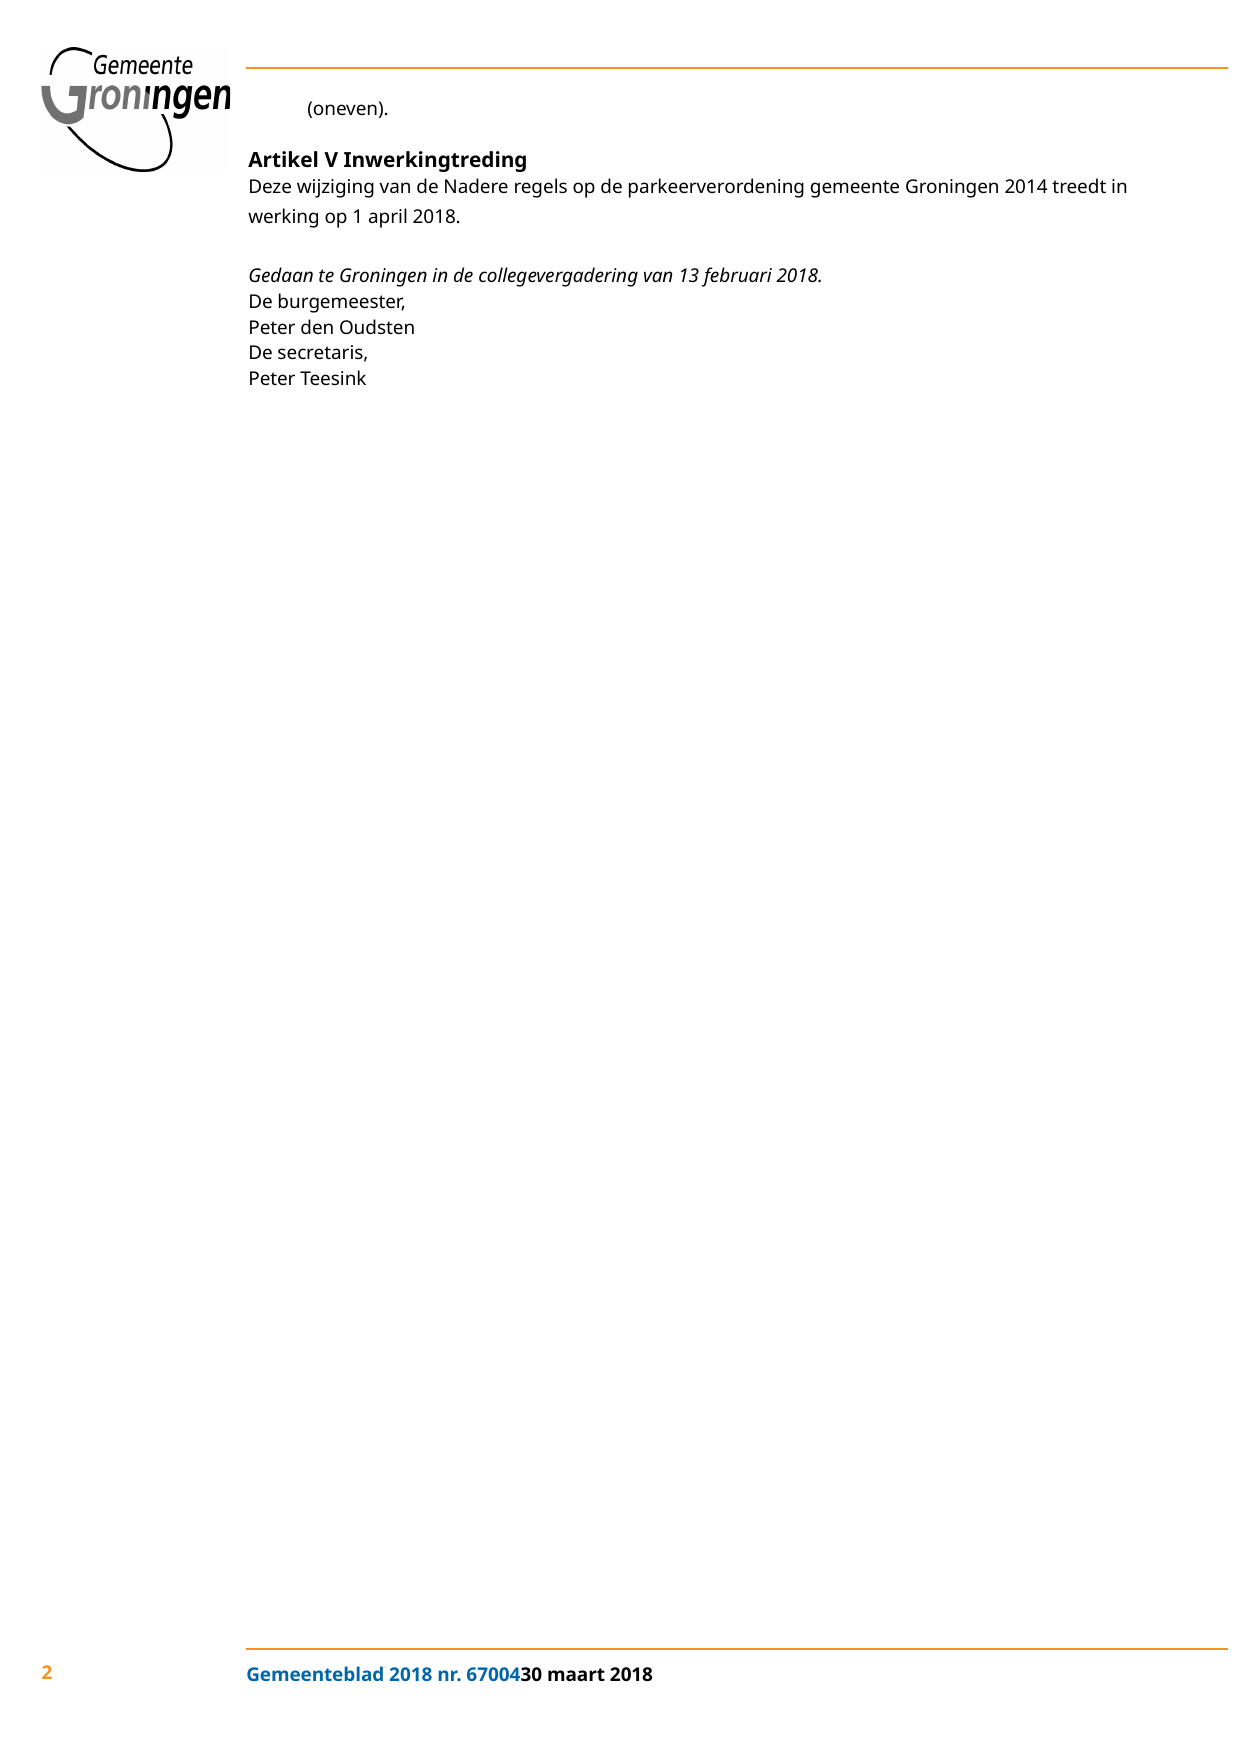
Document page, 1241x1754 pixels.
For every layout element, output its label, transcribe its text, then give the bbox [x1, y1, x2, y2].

text Peter den Oudsten [248, 314, 1152, 339]
picture [41, 47, 231, 172]
text Deze wijziging van de Nadere regels op de parkeerverordening gemeente Groningen 2014 treedt in werking op 1 april 2018. [248, 174, 1152, 229]
text De secretaris, [248, 339, 1152, 365]
text Artikel V Inwerkingtreding [248, 145, 1152, 174]
list (oneven). [248, 95, 1152, 121]
text Gedaan te Groningen in de collegevergadering van 13 februari 2018. [248, 262, 1152, 288]
text Peter Teesink [248, 365, 1152, 391]
text De burgemeester, [248, 288, 1152, 314]
